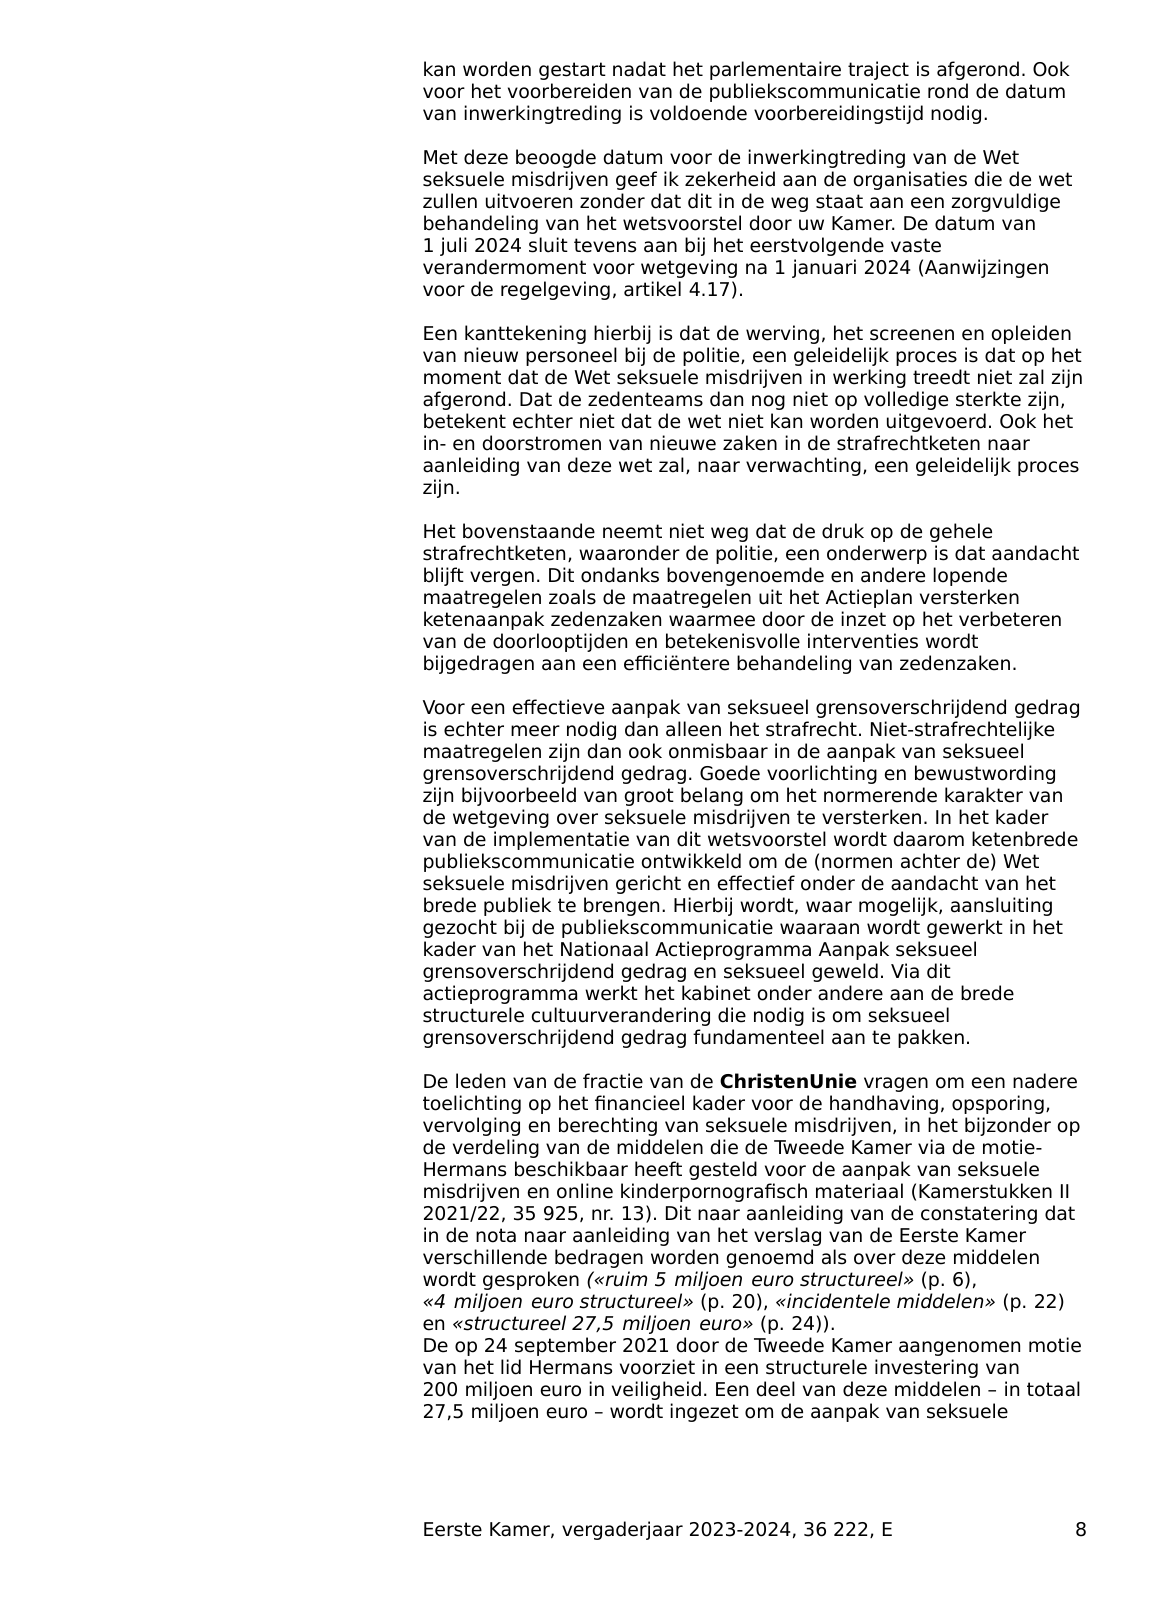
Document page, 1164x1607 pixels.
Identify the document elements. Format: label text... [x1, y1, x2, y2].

text De leden van de fractie van de ChristenUnie vragen om een nadere toelichting op het financieel kader voor de handhaving, opsporing, vervolging en berechting van seksuele misdrijven, in het bijzonder op de verdeling van de middelen die de Tweede Kamer via de motie-Hermans beschikbaar heeft gesteld voor de aanpak van seksuele misdrijven en online kinderpornografisch materiaal (Kamerstukken II 2021/22, 35 925, nr. 13). Dit naar aanleiding van de constatering dat in de nota naar aanleiding van het verslag van de Eerste Kamer verschillende bedragen worden genoemd als over deze middelen wordt gesproken («ruim 5 miljoen euro structureel» (p. 6), «4 miljoen euro structureel» (p. 20), «incidentele middelen» (p. 22) en «structureel 27,5 miljoen euro» (p. 24)). [422, 1071, 1087, 1335]
text Een kanttekening hierbij is dat de werving, het screenen en opleiden van nieuw personeel bij de politie, een geleidelijk proces is dat op het moment dat de Wet seksuele misdrijven in werking treedt niet zal zijn afgerond. Dat de zedenteams dan nog niet op volledige sterkte zijn, betekent echter niet dat de wet niet kan worden uitgevoerd. Ook het in- en doorstromen van nieuwe zaken in de strafrechtketen naar aanleiding van deze wet zal, naar verwachting, een geleidelijk proces zijn. [422, 323, 1087, 499]
text Met deze beoogde datum voor de inwerkingtreding van de Wet seksuele misdrijven geef ik zekerheid aan de organisaties die de wet zullen uitvoeren zonder dat dit in de weg staat aan een zorgvuldige behandeling van het wetsvoorstel door uw Kamer. De datum van 1 juli 2024 sluit tevens aan bij het eerstvolgende vaste verandermoment voor wetgeving na 1 januari 2024 (Aanwijzingen voor de regelgeving, artikel 4.17). [422, 147, 1087, 301]
text Het bovenstaande neemt niet weg dat de druk op de gehele strafrechtketen, waaronder de politie, een onderwerp is dat aandacht blijft vergen. Dit ondanks bovengenoemde en andere lopende maatregelen zoals de maatregelen uit het Actieplan versterken ketenaanpak zedenzaken waarmee door de inzet op het verbeteren van de doorlooptijden en betekenisvolle interventies wordt bijgedragen aan een efficiëntere behandeling van zedenzaken. [422, 521, 1087, 675]
text De op 24 september 2021 door de Tweede Kamer aangenomen motie van het lid Hermans voorziet in een structurele investering van 200 miljoen euro in veiligheid. Een deel van deze middelen – in totaal 27,5 miljoen euro – wordt ingezet om de aanpak van seksuele [422, 1335, 1087, 1423]
text Voor een effectieve aanpak van seksueel grensoverschrijdend gedrag is echter meer nodig dan alleen het strafrecht. Niet-strafrechtelijke maatregelen zijn dan ook onmisbaar in de aanpak van seksueel grensoverschrijdend gedrag. Goede voorlichting en bewustwording zijn bijvoorbeeld van groot belang om het normerende karakter van de wetgeving over seksuele misdrijven te versterken. In het kader van de implementatie van dit wetsvoorstel wordt daarom ketenbrede publiekscommunicatie ontwikkeld om de (normen achter de) Wet seksuele misdrijven gericht en effectief onder de aandacht van het brede publiek te brengen. Hierbij wordt, waar mogelijk, aansluiting gezocht bij de publiekscommunicatie waaraan wordt gewerkt in het kader van het Nationaal Actieprogramma Aanpak seksueel grensoverschrijdend gedrag en seksueel geweld. Via dit actieprogramma werkt het kabinet onder andere aan de brede structurele cultuurverandering die nodig is om seksueel grensoverschrijdend gedrag fundamenteel aan te pakken. [422, 697, 1087, 1049]
text kan worden gestart nadat het parlementaire traject is afgerond. Ook voor het voorbereiden van de publiekscommunicatie rond de datum van inwerkingtreding is voldoende voorbereidingstijd nodig. [422, 59, 1087, 125]
